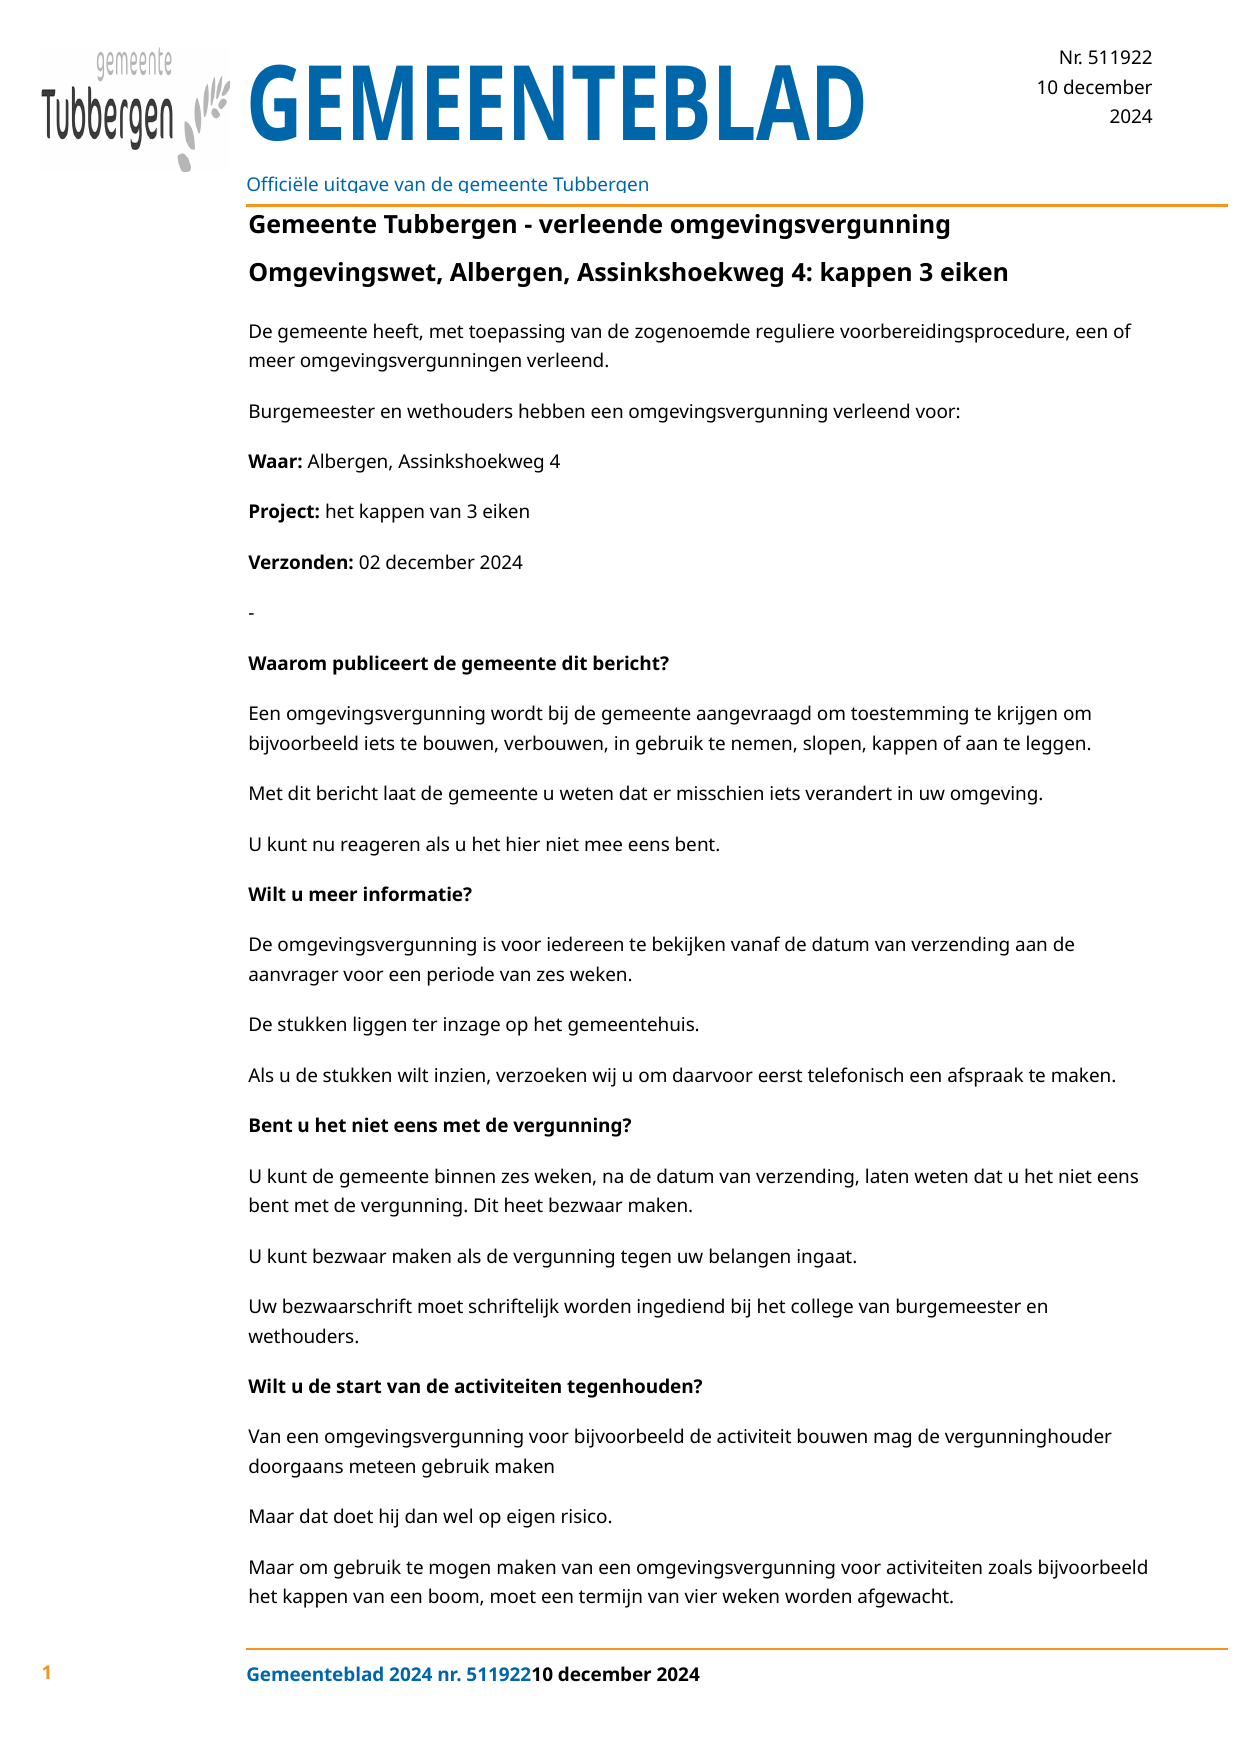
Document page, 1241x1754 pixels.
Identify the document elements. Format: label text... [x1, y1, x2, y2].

text Maar dat doet hij dan wel op eigen risico. [248, 1504, 1152, 1529]
text Bent u het niet eens met de vergunning? [248, 1112, 1152, 1138]
text Uw bezwaarschrift moet schriftelijk worden ingediend bij het college van burgemeester en wethouders. [248, 1293, 1152, 1349]
picture [41, 47, 231, 172]
text Een omgevingsvergunning wordt bij de gemeente aangevraagd om toestemming te krijgen om bijvoorbeeld iets te bouwen, verbouwen, in gebruik te nemen, slopen, kappen of aan te leggen. [248, 700, 1152, 756]
text Project: het kappen van 3 eiken [248, 499, 1152, 524]
text Van een omgevingsvergunning voor bijvoorbeeld de activiteit bouwen mag de vergunninghouder doorgaans meteen gebruik maken [248, 1424, 1152, 1479]
text Gemeente Tubbergen - verleende omgevingsvergunning Omgevingswet, Albergen, Assinkshoekweg 4: kappen 3 eiken [248, 207, 1152, 288]
text Verzonden: 02 december 2024 [248, 549, 1152, 575]
text De omgevingsvergunning is voor iedereen te bekijken vanaf de datum van verzending aan de aanvrager voor een periode van zes weken. [248, 932, 1152, 987]
text Wilt u de start van de activiteiten tegenhouden? [248, 1373, 1152, 1399]
text Waar: Albergen, Assinkshoekweg 4 [248, 448, 1152, 474]
text Als u de stukken wilt inzien, verzoeken wij u om daarvoor eerst telefonisch een afspraak te maken. [248, 1062, 1152, 1088]
text Maar om gebruik te mogen maken van een omgevingsvergunning voor activiteiten zoals bijvoorbeeld het kappen van een boom, moet een termijn van vier weken worden afgewacht. [248, 1554, 1152, 1609]
text U kunt de gemeente binnen zes weken, na de datum van verzending, laten weten dat u het niet eens bent met de vergunning. Dit heet bezwaar maken. [248, 1163, 1152, 1218]
text U kunt nu reageren als u het hier niet mee eens bent. [248, 831, 1152, 857]
text U kunt bezwaar maken als de vergunning tegen uw belangen ingaat. [248, 1243, 1152, 1269]
text Waarom publiceert de gemeente dit bericht? [248, 650, 1152, 676]
text De stukken liggen ter inzage op het gemeentehuis. [248, 1012, 1152, 1037]
text Wilt u meer informatie? [248, 881, 1152, 907]
text - [248, 599, 1152, 625]
text Met dit bericht laat de gemeente u weten dat er misschien iets verandert in uw omgeving. [248, 780, 1152, 806]
text De gemeente heeft, met toepassing van de zogenoemde reguliere voorbereidingsprocedure, een of meer omgevingsvergunningen verleend. [248, 318, 1152, 373]
text Burgemeester en wethouders hebben een omgevingsvergunning verleend voor: [248, 398, 1152, 424]
